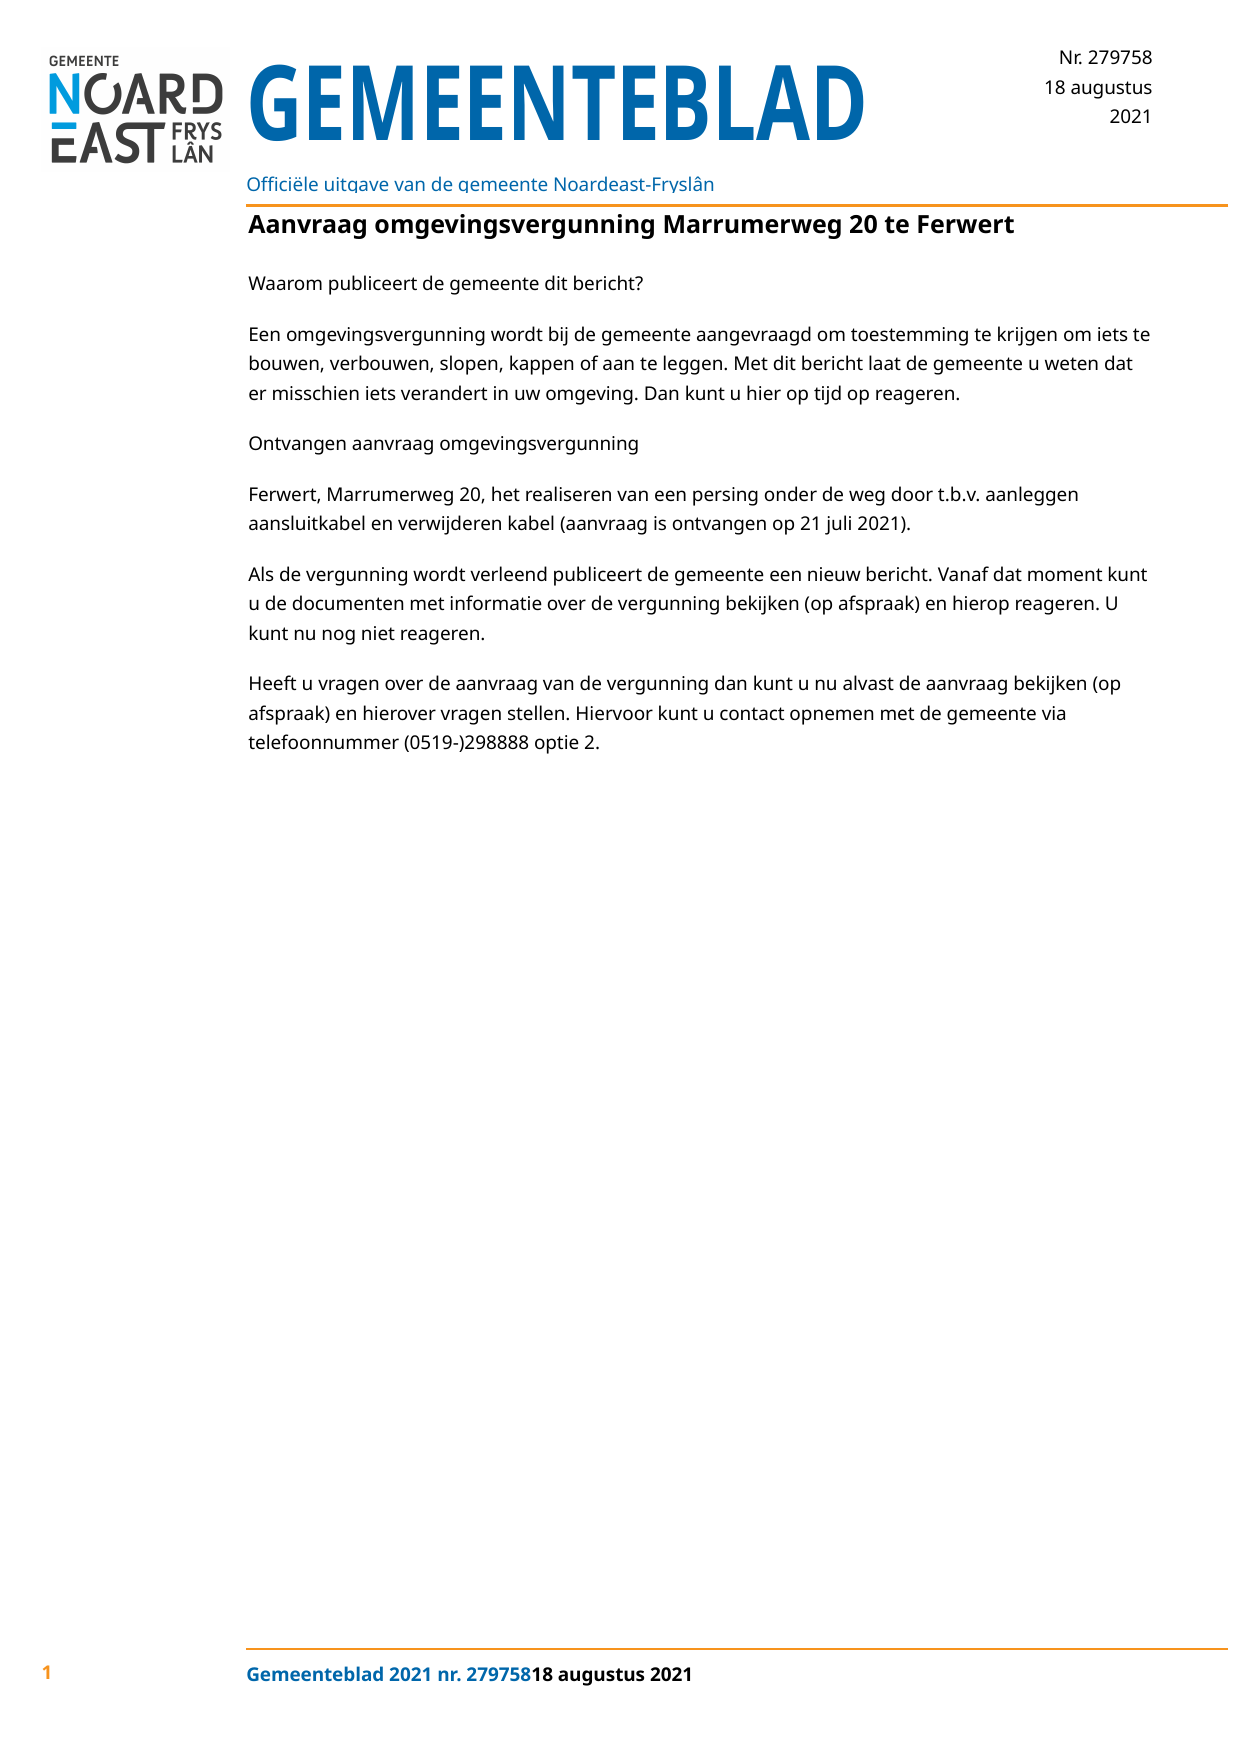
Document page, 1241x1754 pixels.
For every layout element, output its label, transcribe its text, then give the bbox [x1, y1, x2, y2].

text Als de vergunning wordt verleend publiceert de gemeente een nieuw bericht. Vanaf dat moment kunt u de documenten met informatie over de vergunning bekijken (op afspraak) en hierop reageren. U kunt nu nog niet reageren. [248, 561, 1152, 646]
text Heeft u vragen over de aanvraag van de vergunning dan kunt u nu alvast de aanvraag bekijken (op afspraak) en hierover vragen stellen. Hiervoor kunt u contact opnemen met de gemeente via telefoonnummer (0519-)298888 optie 2. [248, 670, 1152, 755]
text Een omgevingsvergunning wordt bij de gemeente aangevraagd om toestemming te krijgen om iets te bouwen, verbouwen, slopen, kappen of aan te leggen. Met dit bericht laat de gemeente u weten dat er misschien iets verandert in uw omgeving. Dan kunt u hier op tijd op reageren. [248, 321, 1152, 406]
text Waarom publiceert de gemeente dit bericht? [248, 270, 1152, 296]
text Aanvraag omgevingsvergunning Marrumerweg 20 te Ferwert [248, 207, 1152, 241]
text Ferwert, Marrumerweg 20, het realiseren van een persing onder de weg door t.b.v. aanleggen aansluitkabel en verwijderen kabel (aanvraag is ontvangen op 21 juli 2021). [248, 481, 1152, 536]
text Ontvangen aanvraag omgevingsvergunning [248, 430, 1152, 456]
picture [41, 47, 231, 172]
